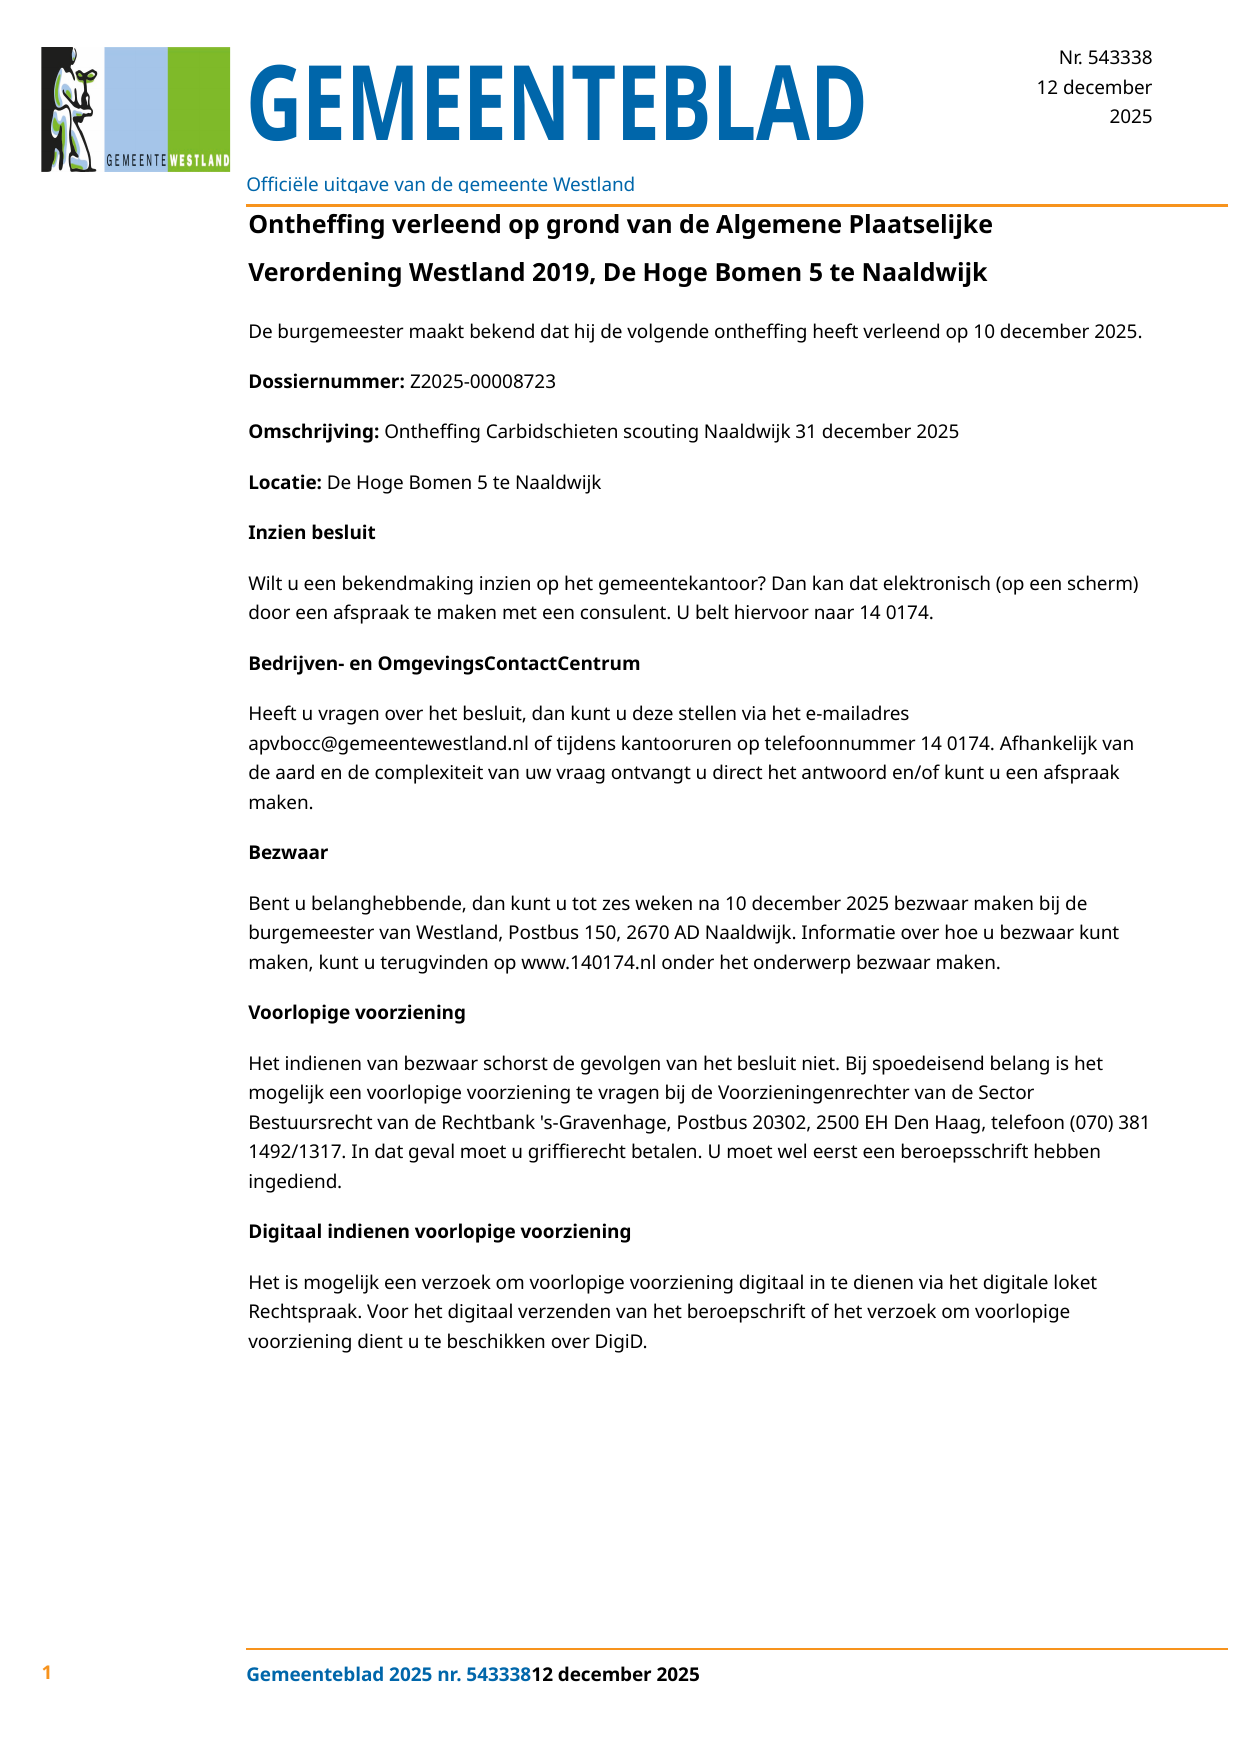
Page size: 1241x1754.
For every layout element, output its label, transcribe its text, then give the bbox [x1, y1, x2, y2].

text Heeft u vragen over het besluit, dan kunt u deze stellen via het e-mailadres apvbocc@gemeentewestland.nl of tijdens kantooruren op telefoonnummer 14 0174. Afhankelijk van de aard en de complexiteit van uw vraag ontvangt u direct het antwoord en/of kunt u een afspraak maken. [248, 700, 1152, 815]
text Omschrijving: Ontheffing Carbidschieten scouting Naaldwijk 31 december 2025 [248, 419, 1152, 444]
text Bedrijven- en OmgevingsContactCentrum [248, 650, 1152, 676]
text Wilt u een bekendmaking inzien op het gemeentekantoor? Dan kan dat elektronisch (op een scherm) door een afspraak te maken met een consulent. U belt hiervoor naar 14 0174. [248, 570, 1152, 625]
text Inzien besluit [248, 519, 1152, 545]
text Bent u belanghebbende, dan kunt u tot zes weken na 10 december 2025 bezwaar maken bij de burgemeester van Westland, Postbus 150, 2670 AD Naaldwijk. Informatie over hoe u bezwaar kunt maken, kunt u terugvinden op www.140174.nl onder het onderwerp bezwaar maken. [248, 890, 1152, 975]
text Het is mogelijk een verzoek om voorlopige voorziening digitaal in te dienen via het digitale loket Rechtspraak. Voor het digitaal verzenden van het beroepschrift of het verzoek om voorlopige voorziening dient u te beschikken over DigiD. [248, 1269, 1152, 1354]
text Locatie: De Hoge Bomen 5 te Naaldwijk [248, 469, 1152, 495]
text Bezwaar [248, 839, 1152, 865]
text Het indienen van bezwaar schorst de gevolgen van het besluit niet. Bij spoedeisend belang is het mogelijk een voorlopige voorziening te vragen bij de Voorzieningenrechter van de Sector Bestuursrecht van de Rechtbank 's-Gravenhage, Postbus 20302, 2500 EH Den Haag, telefoon (070) 381 1492/1317. In dat geval moet u griffierecht betalen. U moet wel eerst een beroepsschrift hebben ingediend. [248, 1050, 1152, 1194]
text De burgemeester maakt bekend dat hij de volgende ontheffing heeft verleend op 10 december 2025. [248, 318, 1152, 344]
text Voorlopige voorziening [248, 999, 1152, 1025]
text Ontheffing verleend op grond van de Algemene Plaatselijke Verordening Westland 2019, De Hoge Bomen 5 te Naaldwijk [248, 207, 1152, 288]
text Dossiernummer: Z2025-00008723 [248, 368, 1152, 394]
picture [41, 47, 231, 172]
text Digitaal indienen voorlopige voorziening [248, 1219, 1152, 1244]
